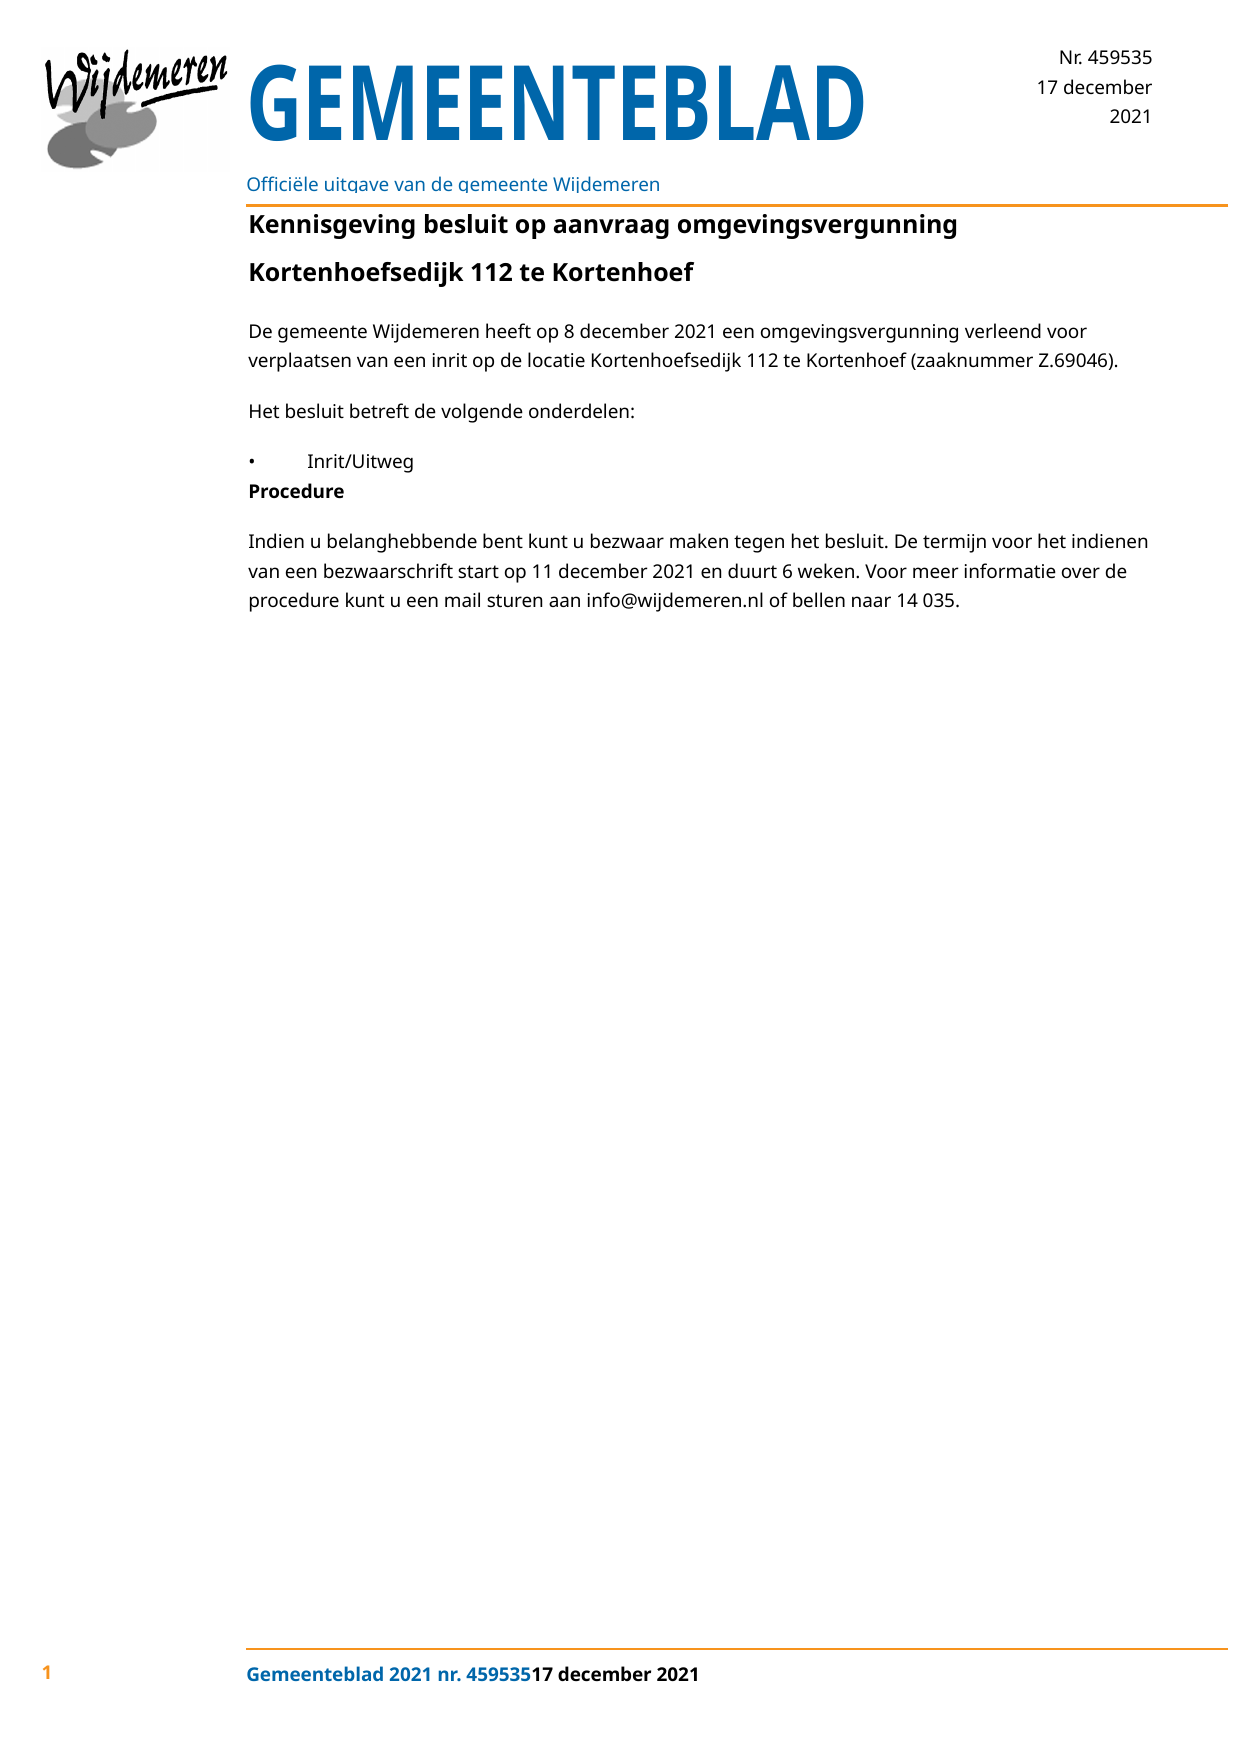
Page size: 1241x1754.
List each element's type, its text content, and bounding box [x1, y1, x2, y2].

text Kennisgeving besluit op aanvraag omgevingsvergunning Kortenhoefsedijk 112 te Kortenhoef [248, 207, 1152, 288]
text Procedure [248, 478, 1152, 504]
text De gemeente Wijdemeren heeft op 8 december 2021 een omgevingsvergunning verleend voor verplaatsen van een inrit op de locatie Kortenhoefsedijk 112 te Kortenhoef (zaaknummer Z.69046). [248, 318, 1152, 373]
picture [41, 47, 231, 172]
text Indien u belanghebbende bent kunt u bezwaar maken tegen het besluit. De termijn voor het indienen van een bezwaarschrift start op 11 december 2021 en duurt 6 weken. Voor meer informatie over de procedure kunt u een mail sturen aan info@wijdemeren.nl of bellen naar 14 035. [248, 528, 1152, 613]
list Inrit/Uitweg [248, 448, 1152, 474]
text Het besluit betreft de volgende onderdelen: [248, 398, 1152, 424]
